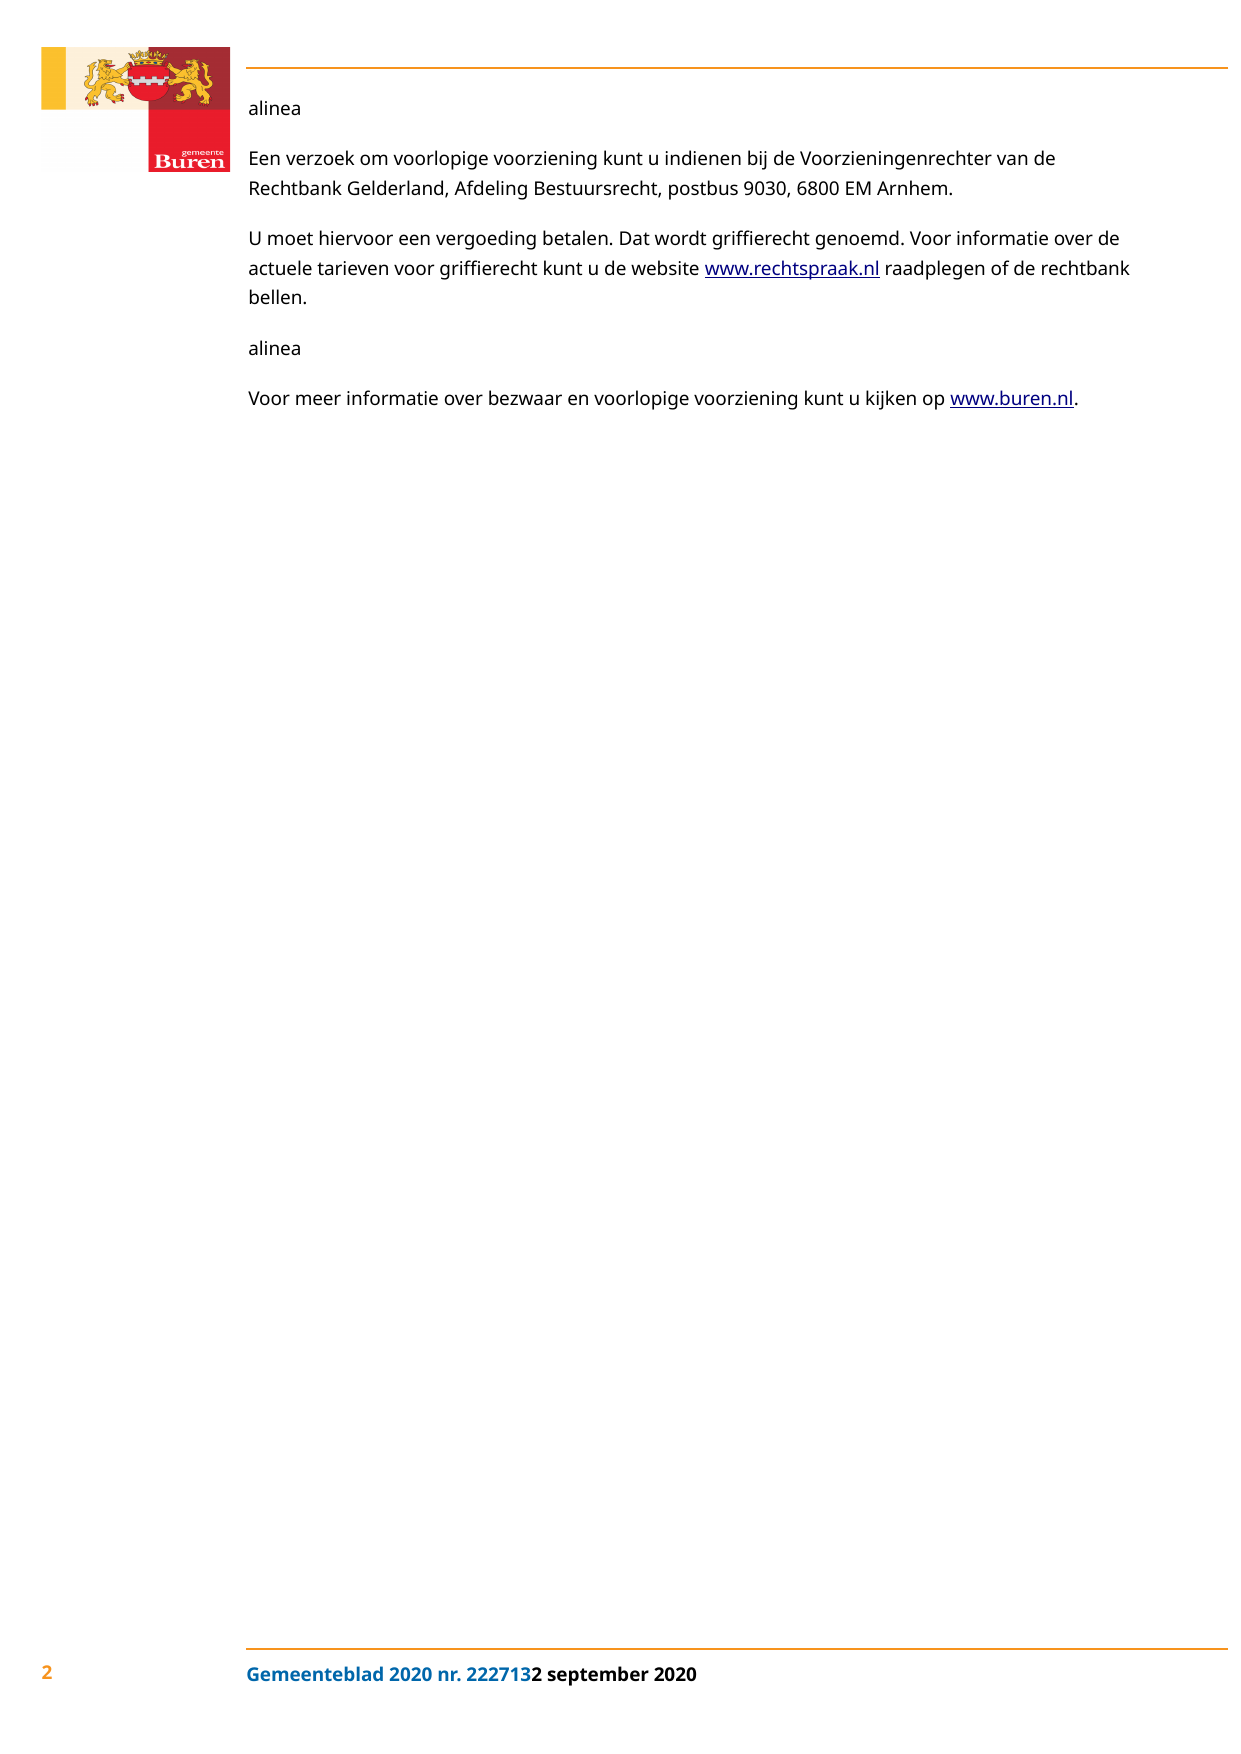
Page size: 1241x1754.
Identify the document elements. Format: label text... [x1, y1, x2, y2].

picture [41, 47, 231, 172]
text Een verzoek om voorlopige voorziening kunt u indienen bij de Voorzieningenrechter van de Rechtbank Gelderland, Afdeling Bestuursrecht, postbus 9030, 6800 EM Arnhem. [248, 145, 1152, 201]
text alinea [248, 335, 1152, 361]
text alinea [248, 95, 1152, 121]
text U moet hiervoor een vergoeding betalen. Dat wordt griffierecht genoemd. Voor informatie over de actuele tarieven voor griffierecht kunt u de website www.rechtspraak.nl raadplegen of de rechtbank bellen. [248, 225, 1152, 310]
text Voor meer informatie over bezwaar en voorlopige voorziening kunt u kijken op www.buren.nl. [248, 385, 1152, 411]
